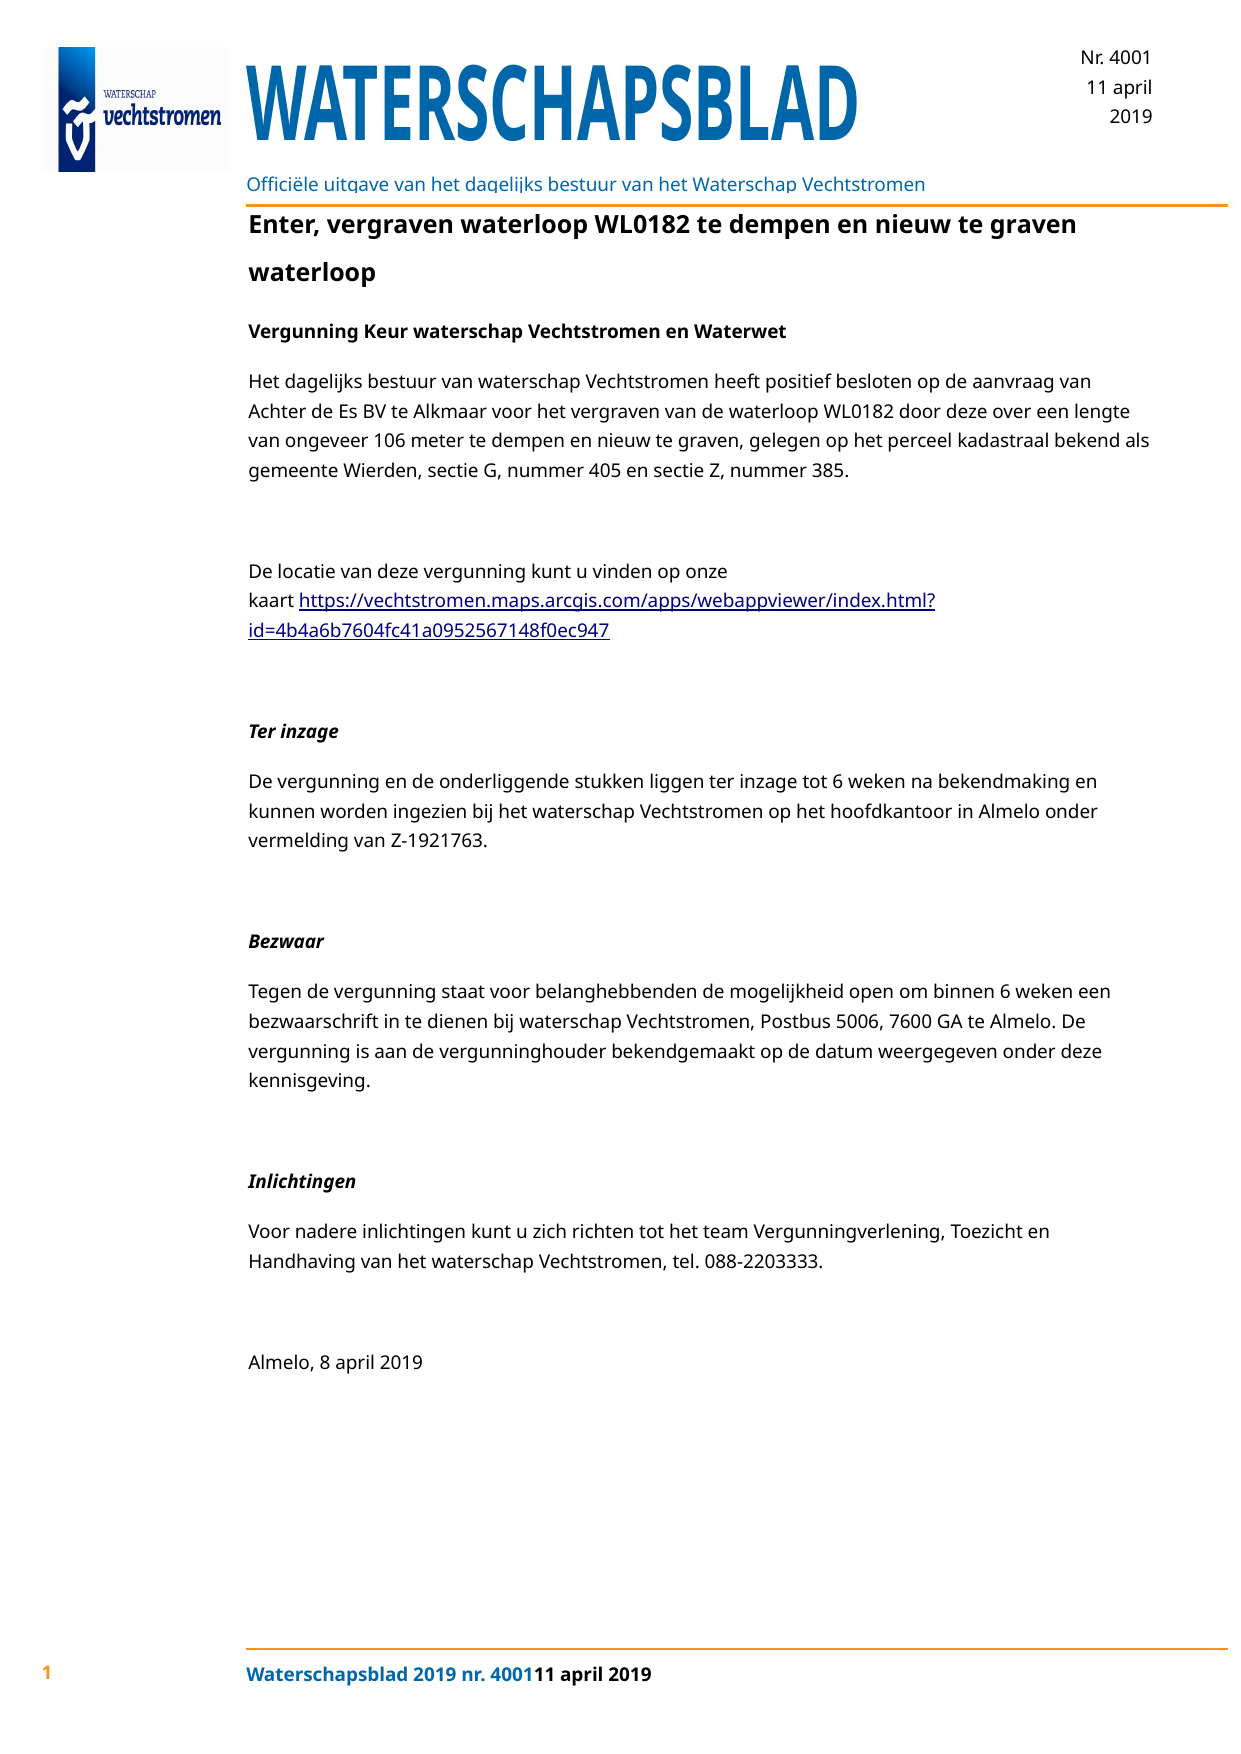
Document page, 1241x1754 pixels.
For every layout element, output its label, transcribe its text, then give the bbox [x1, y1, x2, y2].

text Enter, vergraven waterloop WL0182 te dempen en nieuw te graven waterloop [248, 207, 1152, 288]
text De locatie van deze vergunning kunt u vinden op onze kaart https://vechtstromen.maps.arcgis.com/apps/webappviewer/index.html?id=4b4a6b7604fc41a0952567148f0ec947 [248, 558, 1152, 643]
text Bezwaar [248, 928, 1152, 954]
text Inlichtingen [248, 1168, 1152, 1194]
text Vergunning Keur waterschap Vechtstromen en Waterwet [248, 318, 1152, 344]
text De vergunning en de onderliggende stukken liggen ter inzage tot 6 weken na bekendmaking en kunnen worden ingezien bij het waterschap Vechtstromen op het hoofdkantoor in Almelo onder vermelding van Z-1921763. [248, 768, 1152, 853]
text Almelo, 8 april 2019 [248, 1349, 1152, 1375]
picture [41, 47, 231, 172]
text Ter inzage [248, 718, 1152, 744]
text Het dagelijks bestuur van waterschap Vechtstromen heeft positief besloten op de aanvraag van Achter de Es BV te Alkmaar voor het vergraven van de waterloop WL0182 door deze over een lengte van ongeveer 106 meter te dempen en nieuw te graven, gelegen op het perceel kadastraal bekend als gemeente Wierden, sectie G, nummer 405 en sectie Z, nummer 385. [248, 368, 1152, 483]
text Tegen de vergunning staat voor belanghebbenden de mogelijkheid open om binnen 6 weken een bezwaarschrift in te dienen bij waterschap Vechtstromen, Postbus 5006, 7600 GA te Almelo. De vergunning is aan de vergunninghouder bekendgemaakt op de datum weergegeven onder deze kennisgeving. [248, 979, 1152, 1093]
text Voor nadere inlichtingen kunt u zich richten tot het team Vergunningverlening, Toezicht en Handhaving van het waterschap Vechtstromen, tel. 088-2203333. [248, 1219, 1152, 1274]
